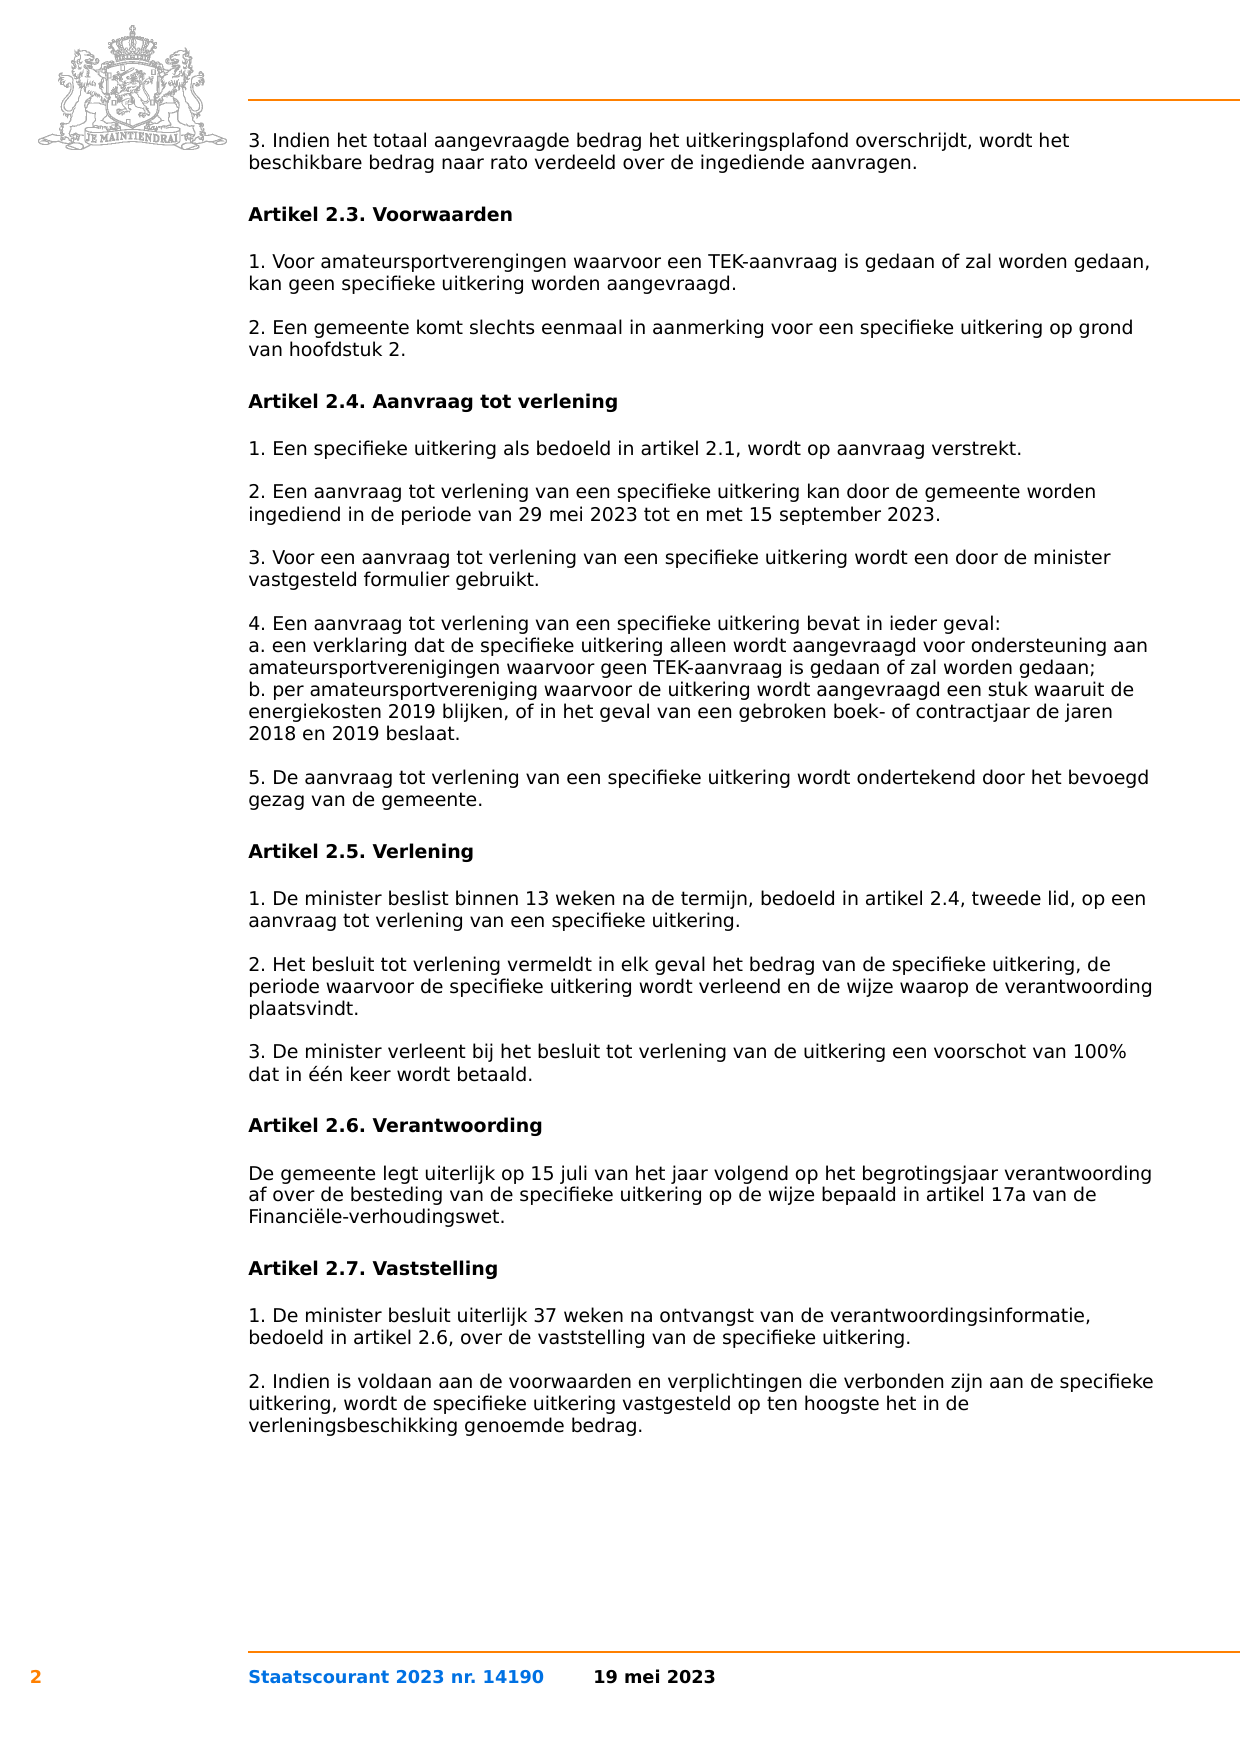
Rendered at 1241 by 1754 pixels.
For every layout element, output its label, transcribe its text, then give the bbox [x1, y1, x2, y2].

text 1. De minister beslist binnen 13 weken na de termijn, bedoeld in artikel 2.4, tweede lid, op een aanvraag tot verlening van een specifieke uitkering. [248, 888, 1163, 932]
text 1. Voor amateursportverengingen waarvoor een TEK-aanvraag is gedaan of zal worden gedaan, kan geen specifieke uitkering worden aangevraagd. [248, 251, 1163, 295]
text 2. Indien is voldaan aan de voorwaarden en verplichtingen die verbonden zijn aan de specifieke uitkering, wordt de specifieke uitkering vastgesteld op ten hoogste het in de verleningsbeschikking genoemde bedrag. [248, 1371, 1163, 1437]
text 1. Een specifieke uitkering als bedoeld in artikel 2.1, wordt op aanvraag verstrekt. [248, 438, 1163, 459]
text 2. Een gemeente komt slechts eenmaal in aanmerking voor een specifieke uitkering op grond van hoofdstuk 2. [248, 317, 1163, 361]
text 2. Een aanvraag tot verlening van een specifieke uitkering kan door de gemeente worden ingediend in de periode van 29 mei 2023 tot en met 15 september 2023. [248, 481, 1163, 525]
text De gemeente legt uiterlijk op 15 juli van het jaar volgend op het begrotingsjaar verantwoording af over de besteding van de specifieke uitkering op de wijze bepaald in artikel 17a van de Financiële-verhoudingswet. [248, 1162, 1163, 1228]
text 3. Voor een aanvraag tot verlening van een specifieke uitkering wordt een door de minister vastgesteld formulier gebruikt. [248, 547, 1163, 591]
subtitle Artikel 2.7. Vaststelling [248, 1258, 1163, 1280]
subtitle Artikel 2.3. Voorwaarden [248, 204, 1163, 226]
text 5. De aanvraag tot verlening van een specifieke uitkering wordt ondertekend door het bevoegd gezag van de gemeente. [248, 767, 1163, 811]
subtitle Artikel 2.5. Verlening [248, 841, 1163, 863]
picture [38, 25, 227, 150]
text a. een verklaring dat de specifieke uitkering alleen wordt aangevraagd voor ondersteuning aan amateursportverenigingen waarvoor geen TEK-aanvraag is gedaan of zal worden gedaan; [248, 635, 1163, 679]
text b. per amateursportvereniging waarvoor de uitkering wordt aangevraagd een stuk waaruit de energiekosten 2019 blijken, of in het geval van een gebroken boek- of contractjaar de jaren 2018 en 2019 beslaat. [248, 679, 1163, 745]
subtitle Artikel 2.4. Aanvraag tot verlening [248, 391, 1163, 413]
text 4. Een aanvraag tot verlening van een specifieke uitkering bevat in ieder geval: [248, 613, 1163, 635]
text 3. Indien het totaal aangevraagde bedrag het uitkeringsplafond overschrijdt, wordt het beschikbare bedrag naar rato verdeeld over de ingediende aanvragen. [248, 130, 1163, 174]
subtitle Artikel 2.6. Verantwoording [248, 1115, 1163, 1137]
text 2. Het besluit tot verlening vermeldt in elk geval het bedrag van de specifieke uitkering, de periode waarvoor de specifieke uitkering wordt verleend en de wijze waarop de verantwoording plaatsvindt. [248, 954, 1163, 1019]
text 3. De minister verleent bij het besluit tot verlening van de uitkering een voorschot van 100% dat in één keer wordt betaald. [248, 1041, 1163, 1085]
text 1. De minister besluit uiterlijk 37 weken na ontvangst van de verantwoordingsinformatie, bedoeld in artikel 2.6, over de vaststelling van de specifieke uitkering. [248, 1305, 1163, 1349]
